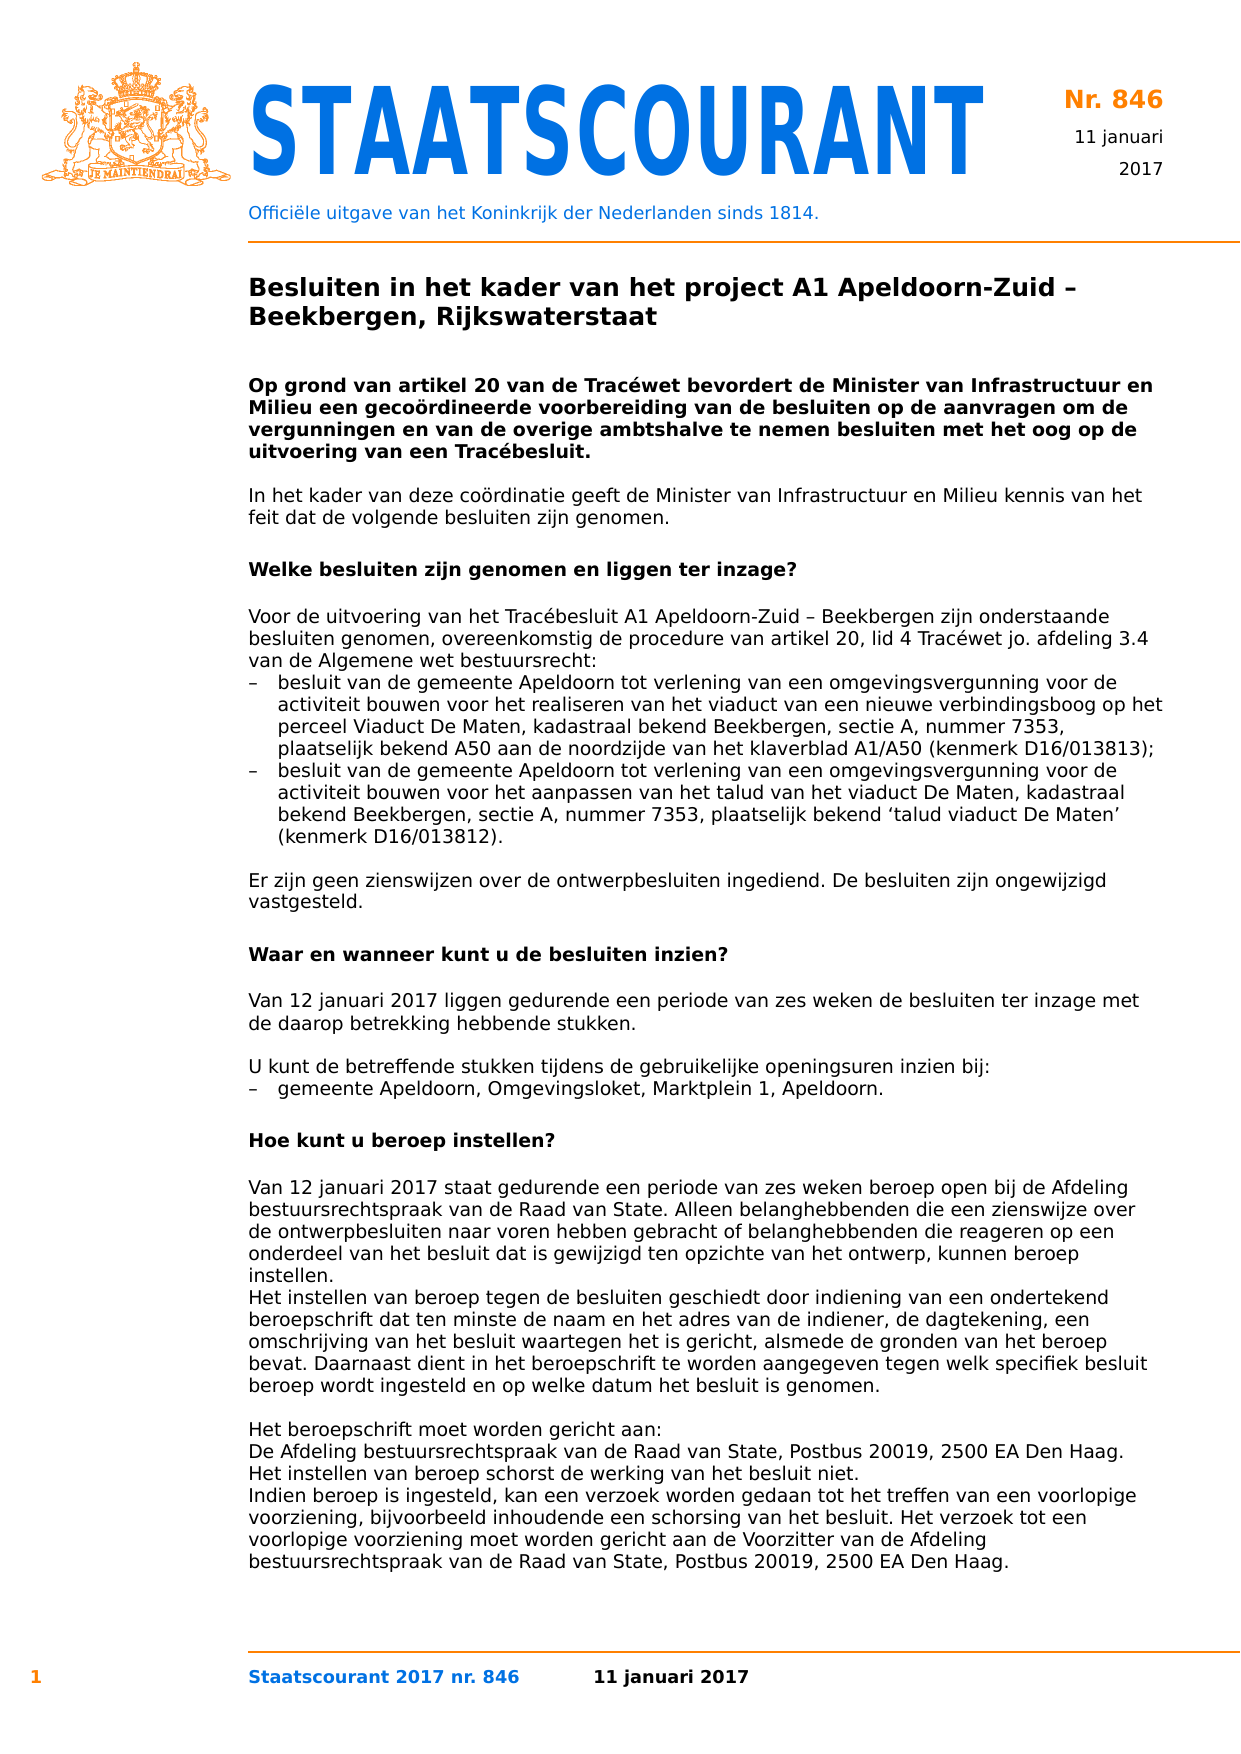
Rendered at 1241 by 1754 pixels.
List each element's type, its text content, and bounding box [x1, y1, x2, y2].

table_header Nr. 846 [998, 62, 1240, 121]
text Indien beroep is ingesteld, kan een verzoek worden gedaan tot het treffen van een voorlopige voorziening, bijvoorbeeld inhoudende een schorsing van het besluit. Het verzoek tot een voorlopige voorziening moet worden gericht aan de Voorzitter van de Afdeling bestuursrechtspraak van de Raad van State, Postbus 20019, 2500 EA Den Haag. [248, 1485, 1163, 1573]
text Van 12 januari 2017 staat gedurende een periode van zes weken beroep open bij de Afdeling bestuursrechtspraak van de Raad van State. Alleen belanghebbenden die een zienswijze over de ontwerpbesluiten naar voren hebben gebracht of belanghebbenden die reageren op een onderdeel van het besluit dat is gewijzigd ten opzichte van het ontwerp, kunnen beroep instellen. [248, 1177, 1163, 1287]
table_cell 2017 [998, 153, 1240, 203]
subtitle Hoe kunt u beroep instellen? [248, 1130, 1163, 1152]
table_cell 11 januari [998, 121, 1240, 153]
text Het instellen van beroep schorst de werking van het besluit niet. [248, 1463, 1163, 1485]
subtitle Waar en wanneer kunt u de besluiten inzien? [248, 943, 1163, 965]
text – besluit van de gemeente Apeldoorn tot verlening van een omgevingsvergunning voor de activiteit bouwen voor het realiseren van het viaduct van een nieuwe verbindingsboog op het perceel Viaduct De Maten, kadastraal bekend Beekbergen, sectie A, nummer 7353, plaatselijk bekend A50 aan de noordzijde van het klaverblad A1/A50 (kenmerk D16/013813); [248, 672, 1163, 760]
table_cell Officiële uitgave van het Koninkrijk der Nederlanden sinds 1814. [248, 203, 1240, 241]
text De Afdeling bestuursrechtspraak van de Raad van State, Postbus 20019, 2500 EA Den Haag. [248, 1441, 1163, 1463]
text Er zijn geen zienswijzen over de ontwerpbesluiten ingediend. De besluiten zijn ongewijzigd vastgesteld. [248, 869, 1163, 913]
text Het instellen van beroep tegen de besluiten geschiedt door indiening van een ondertekend beroepschrift dat ten minste de naam en het adres van de indiener, de dagtekening, een omschrijving van het besluit waartegen het is gericht, alsmede de gronden van het beroep bevat. Daarnaast dient in het beroepschrift te worden aangegeven tegen welk specifiek besluit beroep wordt ingesteld en op welke datum het besluit is genomen. [248, 1287, 1163, 1397]
text – besluit van de gemeente Apeldoorn tot verlening van een omgevingsvergunning voor de activiteit bouwen voor het aanpassen van het talud van het viaduct De Maten, kadastraal bekend Beekbergen, sectie A, nummer 7353, plaatselijk bekend ‘talud viaduct De Maten’ (kenmerk D16/013812). [248, 760, 1163, 848]
table_header STAATSCOURANT [248, 62, 998, 203]
text Het beroepschrift moet worden gericht aan: [248, 1419, 1163, 1441]
table_header [25, 62, 248, 241]
text – gemeente Apeldoorn, Omgevingsloket, Marktplein 1, Apeldoorn. [248, 1078, 1163, 1100]
text Van 12 januari 2017 liggen gedurende een periode van zes weken de besluiten ter inzage met de daarop betrekking hebbende stukken. [248, 990, 1163, 1034]
text In het kader van deze coördinatie geeft de Minister van Infrastructuur en Milieu kennis van het feit dat de volgende besluiten zijn genomen. [248, 485, 1163, 529]
subtitle Besluiten in het kader van het project A1 Apeldoorn-Zuid – Beekbergen, Rijkswaterstaat [248, 273, 1163, 331]
text Op grond van artikel 20 van de Tracéwet bevordert de Minister van Infrastructuur en Milieu een gecoördineerde voorbereiding van de besluiten op de aanvragen om de vergunningen en van de overige ambtshalve te nemen besluiten met het oog op de uitvoering van een Tracébesluit. [248, 375, 1163, 463]
subtitle Welke besluiten zijn genomen en liggen ter inzage? [248, 559, 1163, 581]
text U kunt de betreffende stukken tijdens de gebruikelijke openingsuren inzien bij: [248, 1056, 1163, 1078]
picture [41, 62, 231, 186]
text Voor de uitvoering van het Tracébesluit A1 Apeldoorn-Zuid – Beekbergen zijn onderstaande besluiten genomen, overeenkomstig de procedure van artikel 20, lid 4 Tracéwet jo. afdeling 3.4 van de Algemene wet bestuursrecht: [248, 606, 1163, 672]
